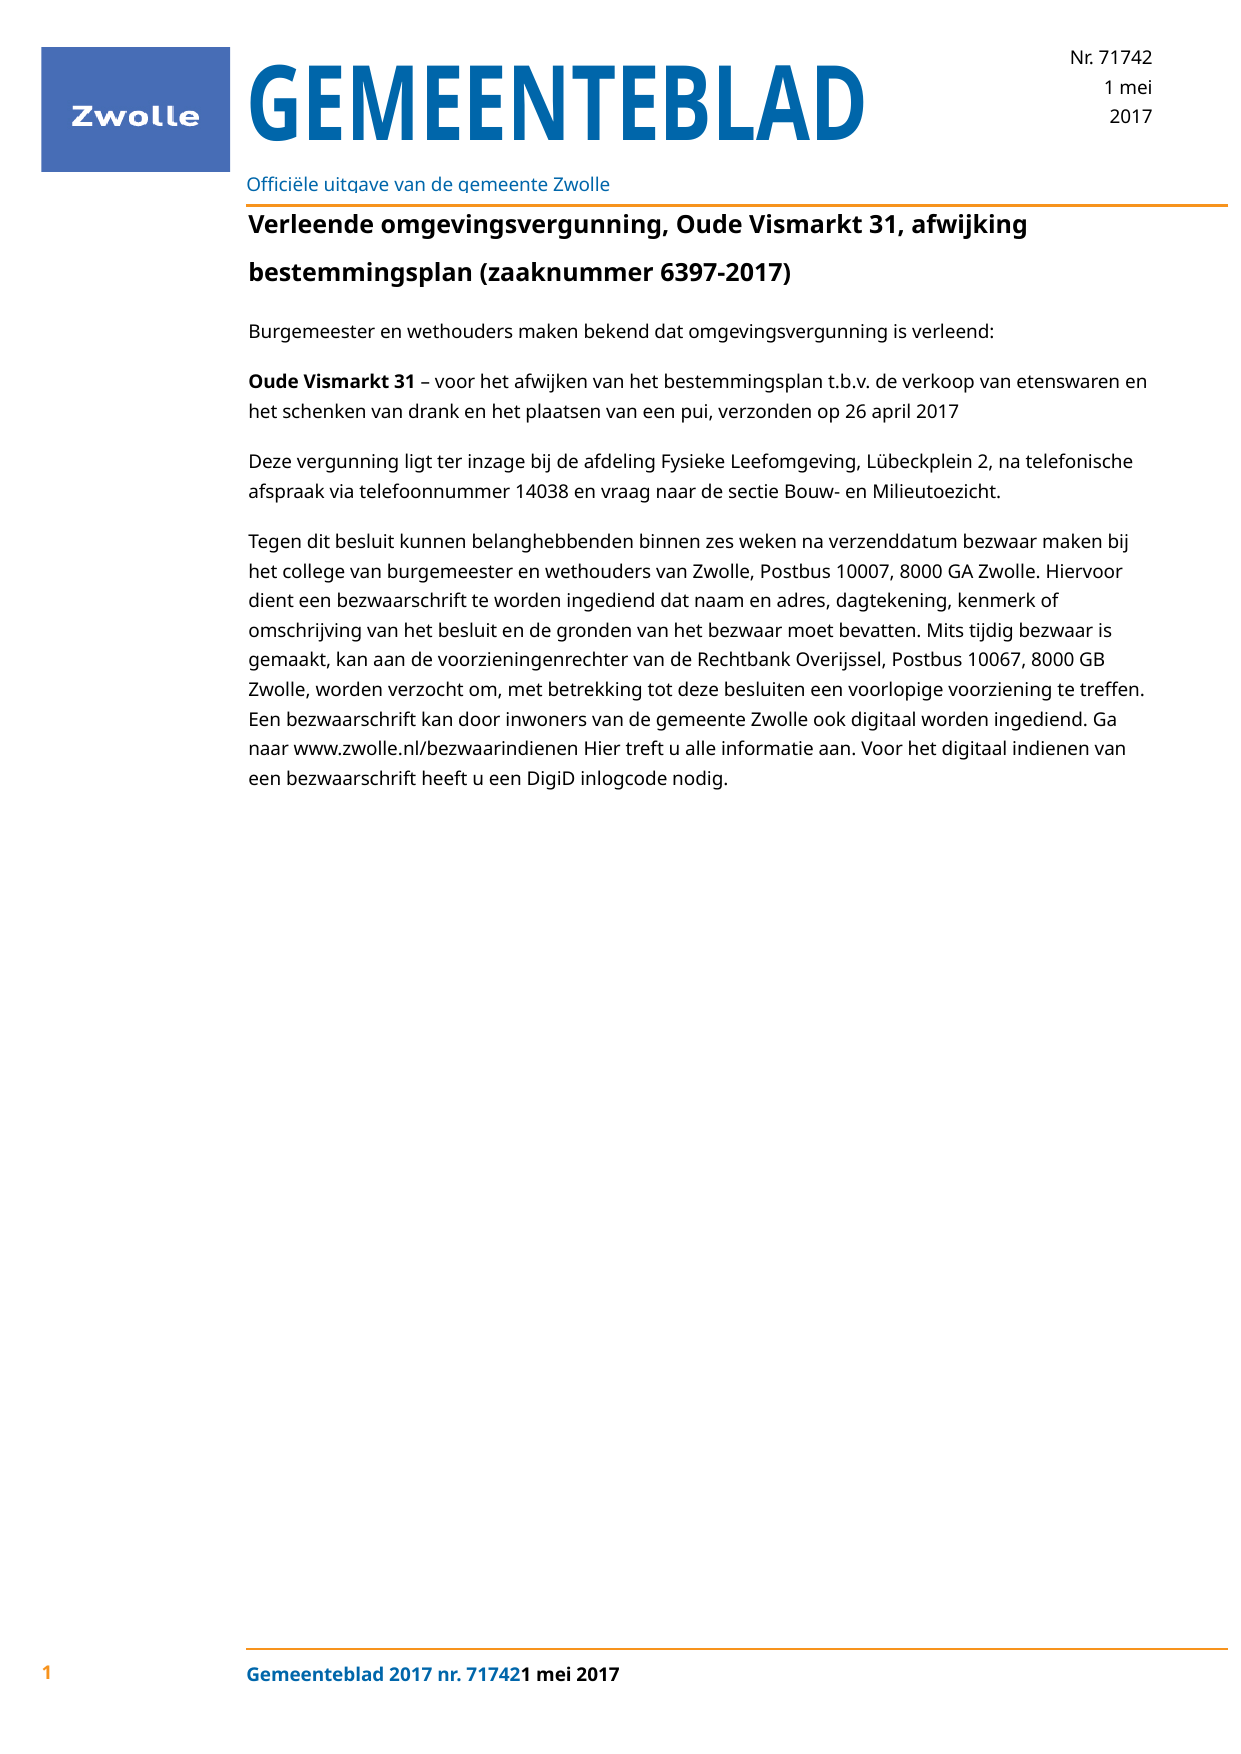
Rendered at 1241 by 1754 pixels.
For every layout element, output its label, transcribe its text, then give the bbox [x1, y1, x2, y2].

text Oude Vismarkt 31 – voor het afwijken van het bestemmingsplan t.b.v. de verkoop van etenswaren en het schenken van drank en het plaatsen van een pui, verzonden op 26 april 2017 [248, 368, 1152, 424]
text Deze vergunning ligt ter inzage bij de afdeling Fysieke Leefomgeving, Lübeckplein 2, na telefonische afspraak via telefoonnummer 14038 en vraag naar de sectie Bouw- en Milieutoezicht. [248, 448, 1152, 504]
picture [41, 47, 231, 172]
text Verleende omgevingsvergunning, Oude Vismarkt 31, afwijking bestemmingsplan (zaaknummer 6397-2017) [248, 207, 1152, 288]
text Burgemeester en wethouders maken bekend dat omgevingsvergunning is verleend: [248, 318, 1152, 344]
text Tegen dit besluit kunnen belanghebbenden binnen zes weken na verzenddatum bezwaar maken bij het college van burgemeester en wethouders van Zwolle, Postbus 10007, 8000 GA Zwolle. Hiervoor dient een bezwaarschrift te worden ingediend dat naam en adres, dagtekening, kenmerk of omschrijving van het besluit en de gronden van het bezwaar moet bevatten. Mits tijdig bezwaar is gemaakt, kan aan de voorzieningenrechter van de Rechtbank Overijssel, Postbus 10067, 8000 GB Zwolle, worden verzocht om, met betrekking tot deze besluiten een voorlopige voorziening te treffen. Een bezwaarschrift kan door inwoners van de gemeente Zwolle ook digitaal worden ingediend. Ga naar www.zwolle.nl/bezwaarindienen Hier treft u alle informatie aan. Voor het digitaal indienen van een bezwaarschrift heeft u een DigiD inlogcode nodig. [248, 528, 1152, 791]
